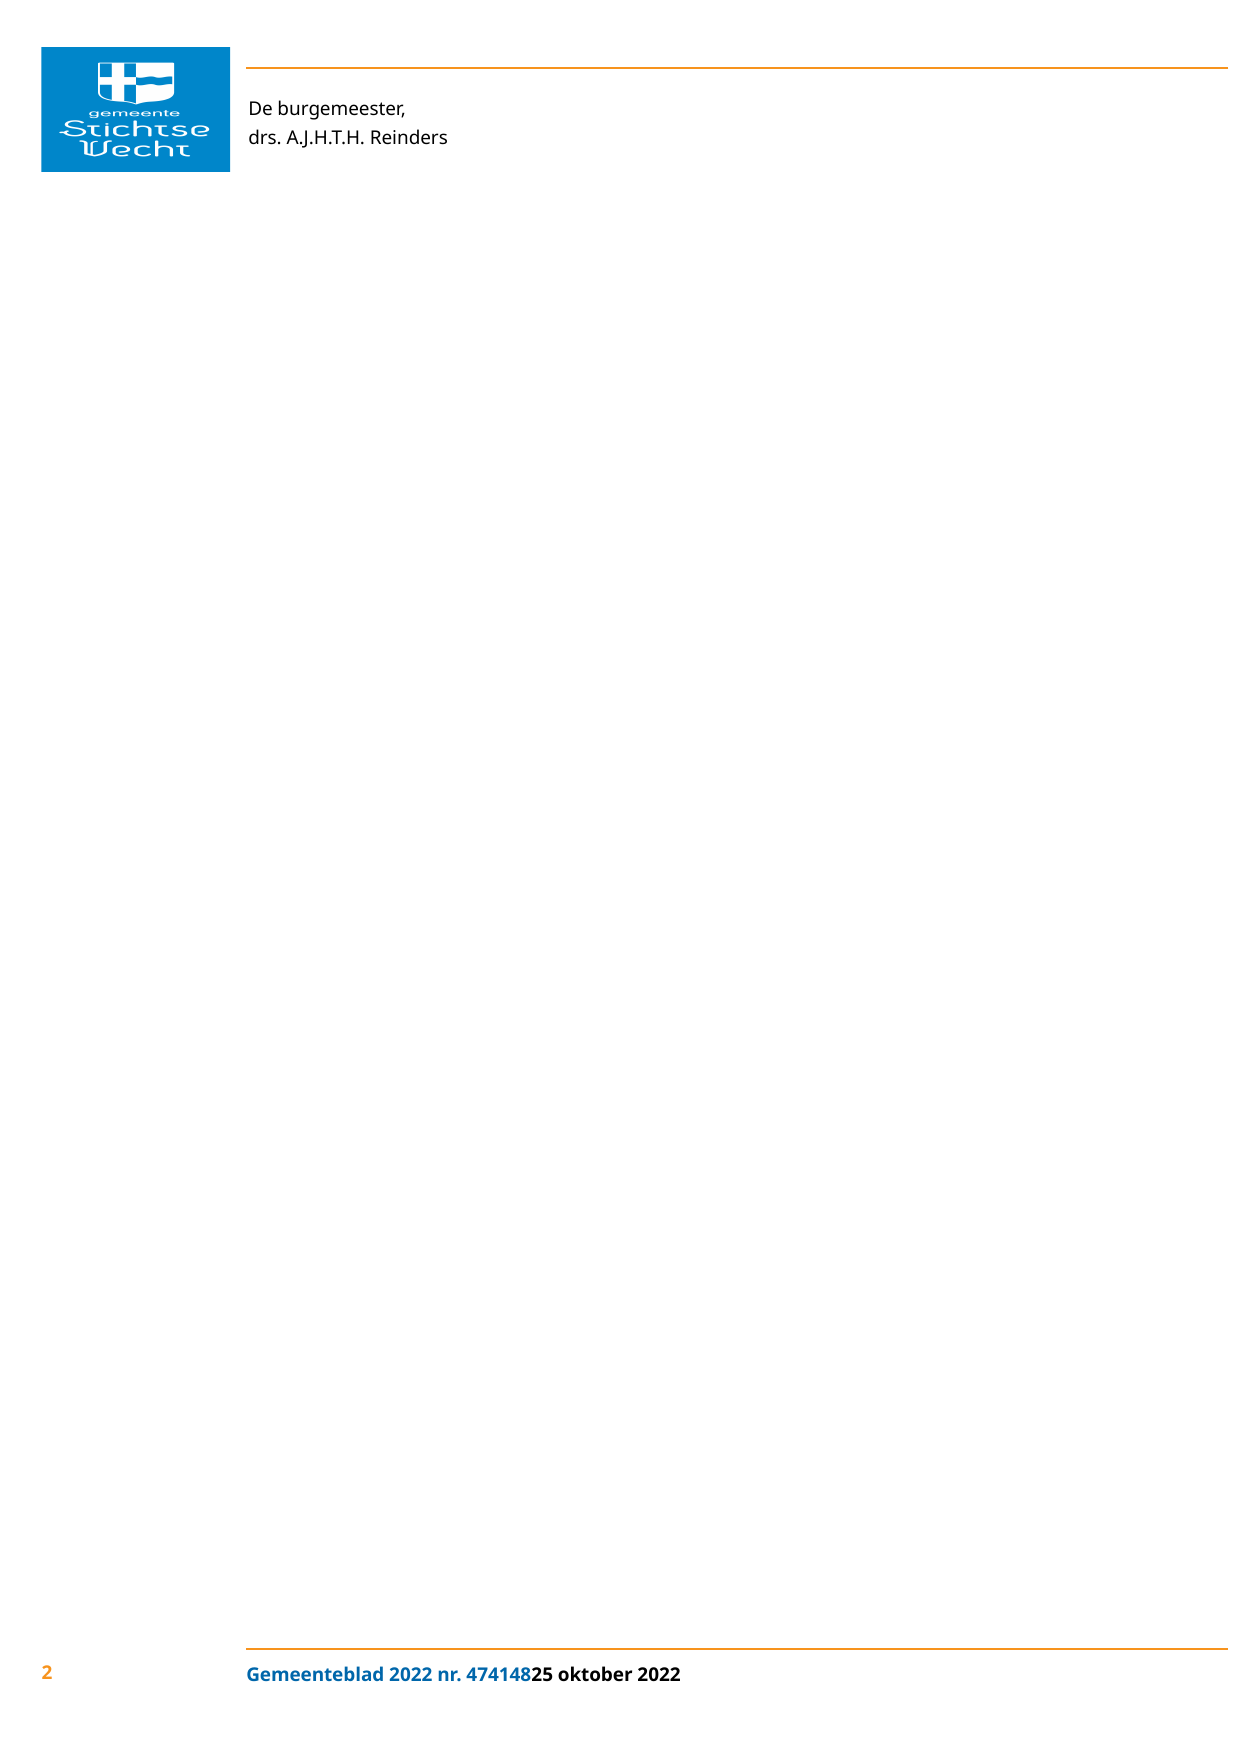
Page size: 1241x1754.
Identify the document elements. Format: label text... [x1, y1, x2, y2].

picture [99, 63, 135, 101]
text De burgemeester, [248, 95, 1152, 121]
text drs. A.J.H.T.H. Reinders [248, 124, 1152, 150]
picture [137, 63, 174, 103]
